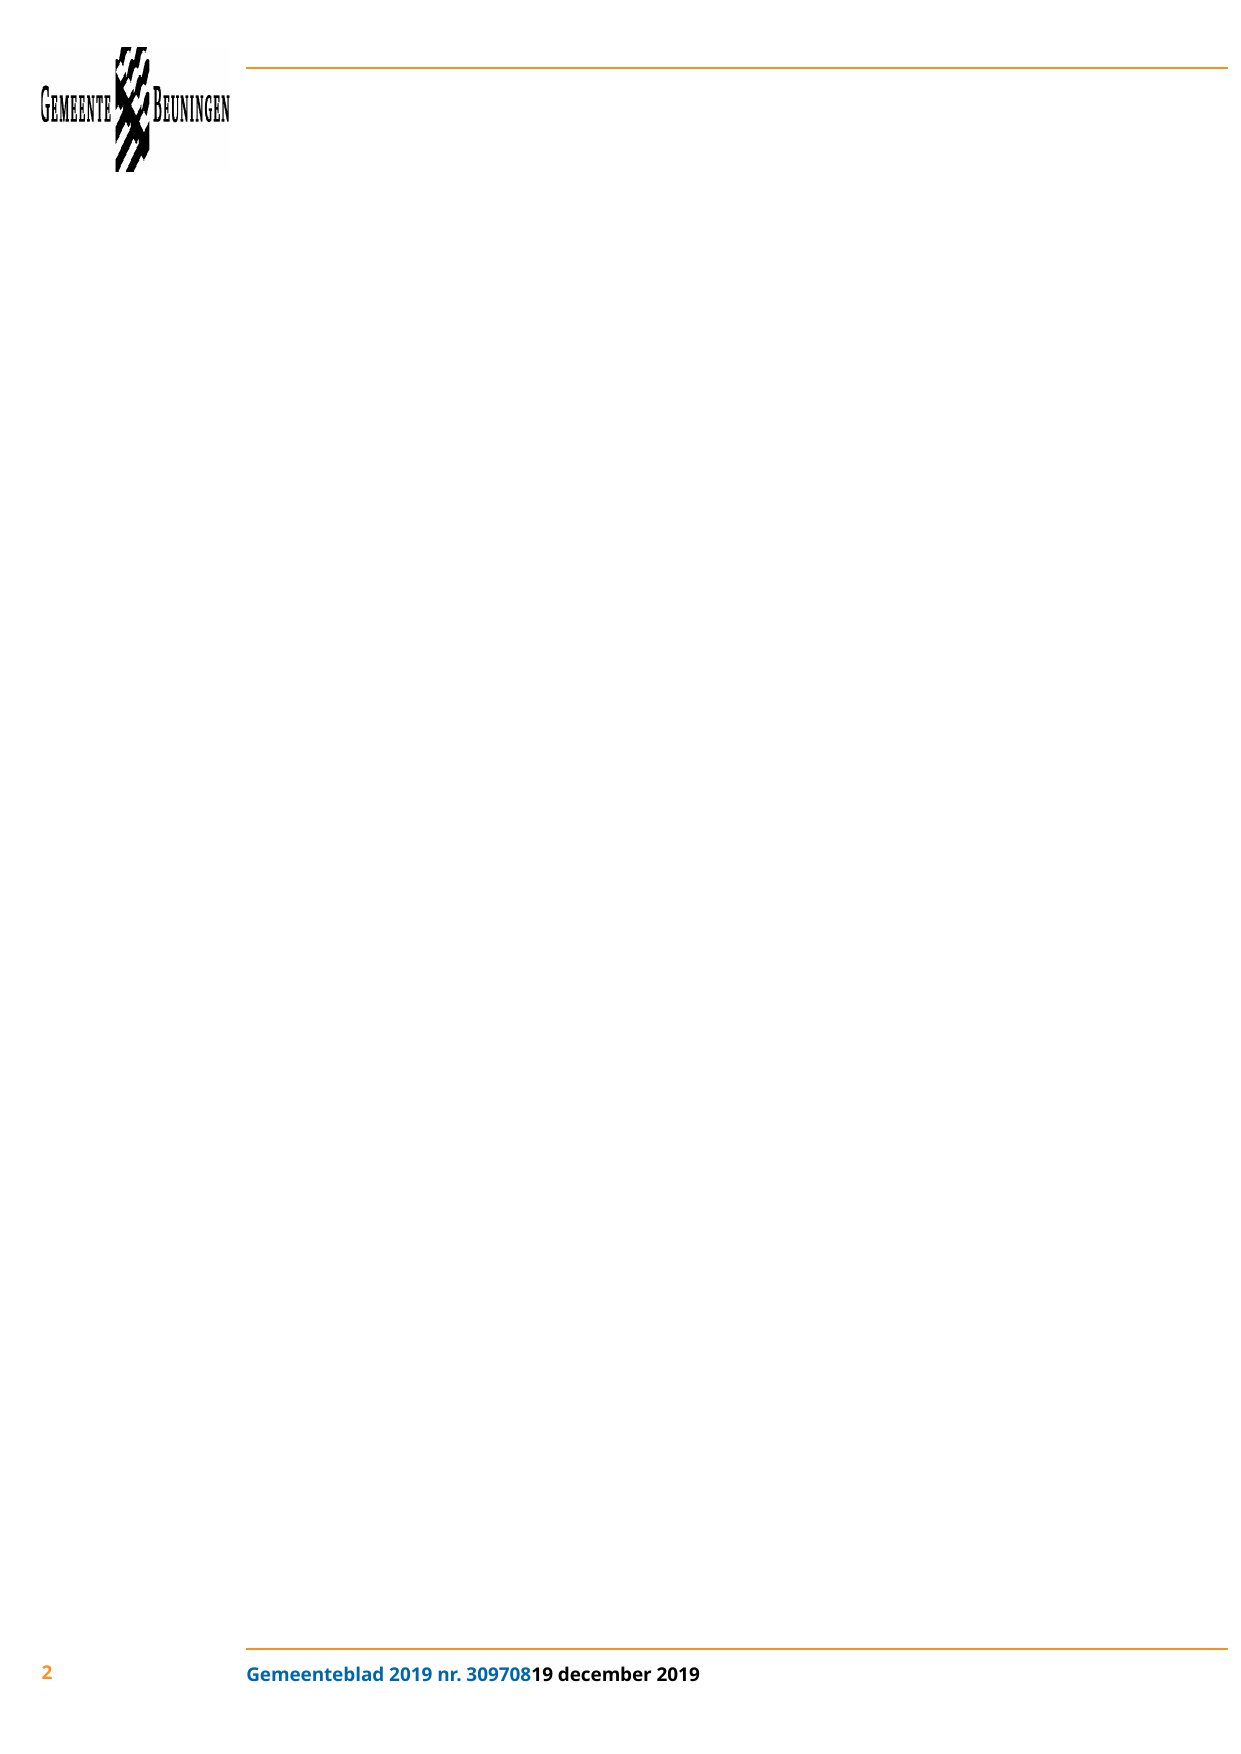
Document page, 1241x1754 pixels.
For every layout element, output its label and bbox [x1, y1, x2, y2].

picture [41, 47, 231, 172]
